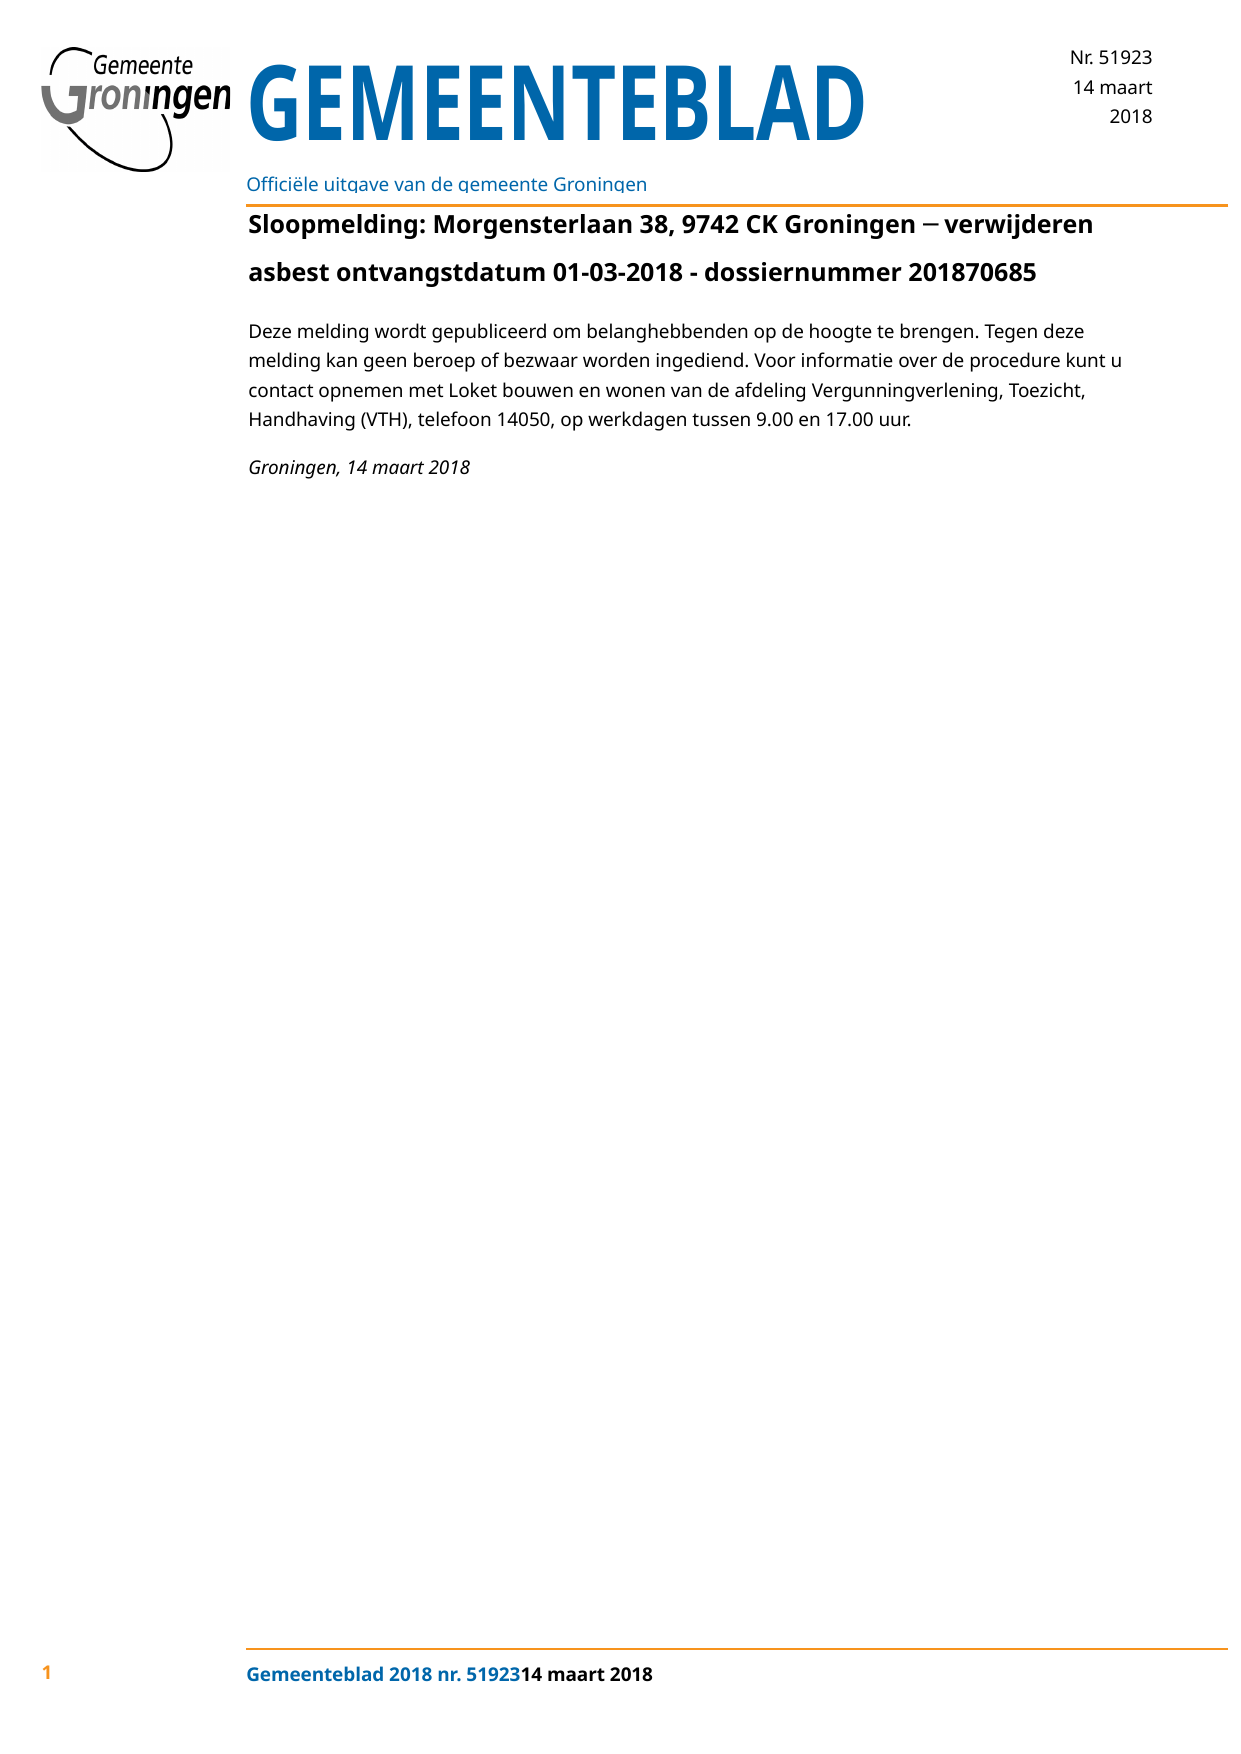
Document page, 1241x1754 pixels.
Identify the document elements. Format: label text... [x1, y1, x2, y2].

text Deze melding wordt gepubliceerd om belanghebbenden op de hoogte te brengen. Tegen deze melding kan geen beroep of bezwaar worden ingediend. Voor informatie over de procedure kunt u contact opnemen met Loket bouwen en wonen van de afdeling Vergunningverlening, Toezicht, Handhaving (VTH), telefoon 14050, op werkdagen tussen 9.00 en 17.00 uur. [248, 318, 1152, 432]
picture [41, 47, 231, 172]
text Groningen, 14 maart 2018 [248, 454, 1152, 480]
text Sloopmelding: Morgensterlaan 38, 9742 CK Groningen ─ verwijderen asbest ontvangstdatum 01-03-2018 - dossiernummer 201870685 [248, 207, 1152, 288]
